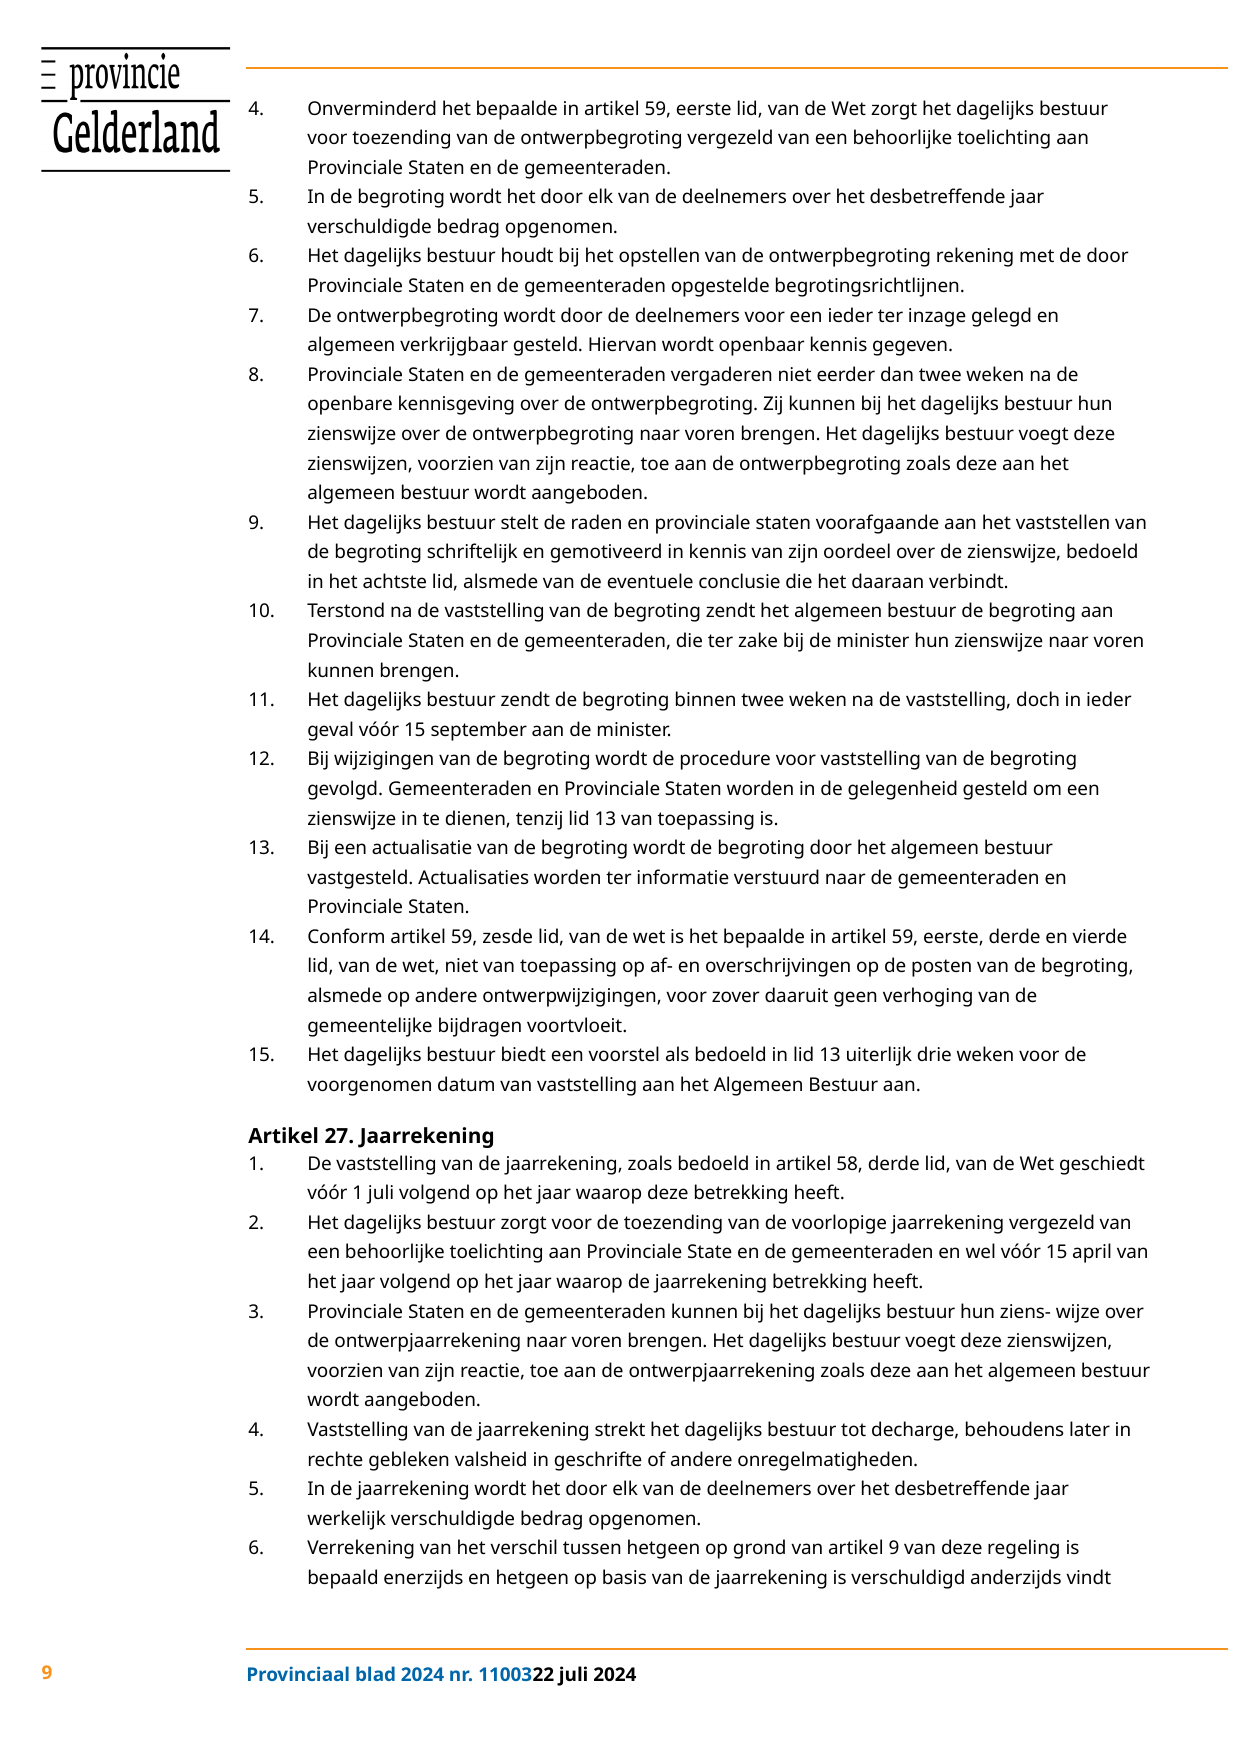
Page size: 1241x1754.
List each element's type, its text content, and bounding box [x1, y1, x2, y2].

list Het dagelijks bestuur biedt een voorstel als bedoeld in lid 13 uiterlijk drie weken voor de voorgenomen datum van vaststelling aan het Algemeen Bestuur aan. [248, 1041, 1152, 1097]
list Bij een actualisatie van de begroting wordt de begroting door het algemeen bestuur vastgesteld. Actualisaties worden ter informatie verstuurd naar de gemeenteraden en Provinciale Staten. [248, 834, 1152, 919]
list Het dagelijks bestuur zorgt voor de toezending van de voorlopige jaarrekening vergezeld van een behoorlijke toelichting aan Provinciale State en de gemeenteraden en wel vóór 15 april van het jaar volgend op het jaar waarop de jaarrekening betrekking heeft. [248, 1209, 1152, 1294]
list Onverminderd het bepaalde in artikel 59, eerste lid, van de Wet zorgt het dagelijks bestuur voor toezending van de ontwerpbegroting vergezeld van een behoorlijke toelichting aan Provinciale Staten en de gemeenteraden. [248, 95, 1152, 180]
list Het dagelijks bestuur zendt de begroting binnen twee weken na de vaststelling, doch in ieder geval vóór 15 september aan de minister. [248, 686, 1152, 742]
list Verrekening van het verschil tussen hetgeen op grond van artikel 9 van deze regeling is bepaald enerzijds en hetgeen op basis van de jaarrekening is verschuldigd anderzijds vindt [248, 1534, 1152, 1590]
list Provinciale Staten en de gemeenteraden kunnen bij het dagelijks bestuur hun ziens- wijze over de ontwerpjaarrekening naar voren brengen. Het dagelijks bestuur voegt deze zienswijzen, voorzien van zijn reactie, toe aan de ontwerpjaarrekening zoals deze aan het algemeen bestuur wordt aangeboden. [248, 1298, 1152, 1412]
text Artikel 27. Jaarrekening [248, 1121, 1152, 1150]
picture [41, 47, 231, 172]
list Vaststelling van de jaarrekening strekt het dagelijks bestuur tot decharge, behoudens later in rechte gebleken valsheid in geschrifte of andere onregelmatigheden. [248, 1416, 1152, 1471]
list Provinciale Staten en de gemeenteraden vergaderen niet eerder dan twee weken na de openbare kennisgeving over de ontwerpbegroting. Zij kunnen bij het dagelijks bestuur hun zienswijze over de ontwerpbegroting naar voren brengen. Het dagelijks bestuur voegt deze zienswijzen, voorzien van zijn reactie, toe aan de ontwerpbegroting zoals deze aan het algemeen bestuur wordt aangeboden. [248, 361, 1152, 505]
list Bij wijzigingen van de begroting wordt de procedure voor vaststelling van de begroting gevolgd. Gemeenteraden en Provinciale Staten worden in de gelegenheid gesteld om een zienswijze in te dienen, tenzij lid 13 van toepassing is. [248, 746, 1152, 831]
list Het dagelijks bestuur houdt bij het opstellen van de ontwerpbegroting rekening met de door Provinciale Staten en de gemeenteraden opgestelde begrotingsrichtlijnen. [248, 243, 1152, 298]
list Het dagelijks bestuur stelt de raden en provinciale staten voorafgaande aan het vaststellen van de begroting schriftelijk en gemotiveerd in kennis van zijn oordeel over de zienswijze, bedoeld in het achtste lid, alsmede van de eventuele conclusie die het daaraan verbindt. [248, 509, 1152, 594]
list De vaststelling van de jaarrekening, zoals bedoeld in artikel 58, derde lid, van de Wet geschiedt vóór 1 juli volgend op het jaar waarop deze betrekking heeft. [248, 1150, 1152, 1205]
list Conform artikel 59, zesde lid, van de wet is het bepaalde in artikel 59, eerste, derde en vierde lid, van de wet, niet van toepassing op af- en overschrijvingen op de posten van de begroting, alsmede op andere ontwerpwijzigingen, voor zover daaruit geen verhoging van de gemeentelijke bijdragen voortvloeit. [248, 923, 1152, 1038]
list In de begroting wordt het door elk van de deelnemers over het desbetreffende jaar verschuldigde bedrag opgenomen. [248, 183, 1152, 239]
list Terstond na de vaststelling van de begroting zendt het algemeen bestuur de begroting aan Provinciale Staten en de gemeenteraden, die ter zake bij de minister hun zienswijze naar voren kunnen brengen. [248, 598, 1152, 683]
list In de jaarrekening wordt het door elk van de deelnemers over het desbetreffende jaar werkelijk verschuldigde bedrag opgenomen. [248, 1475, 1152, 1531]
list De ontwerpbegroting wordt door de deelnemers voor een ieder ter inzage gelegd en algemeen verkrijgbaar gesteld. Hiervan wordt openbaar kennis gegeven. [248, 302, 1152, 357]
